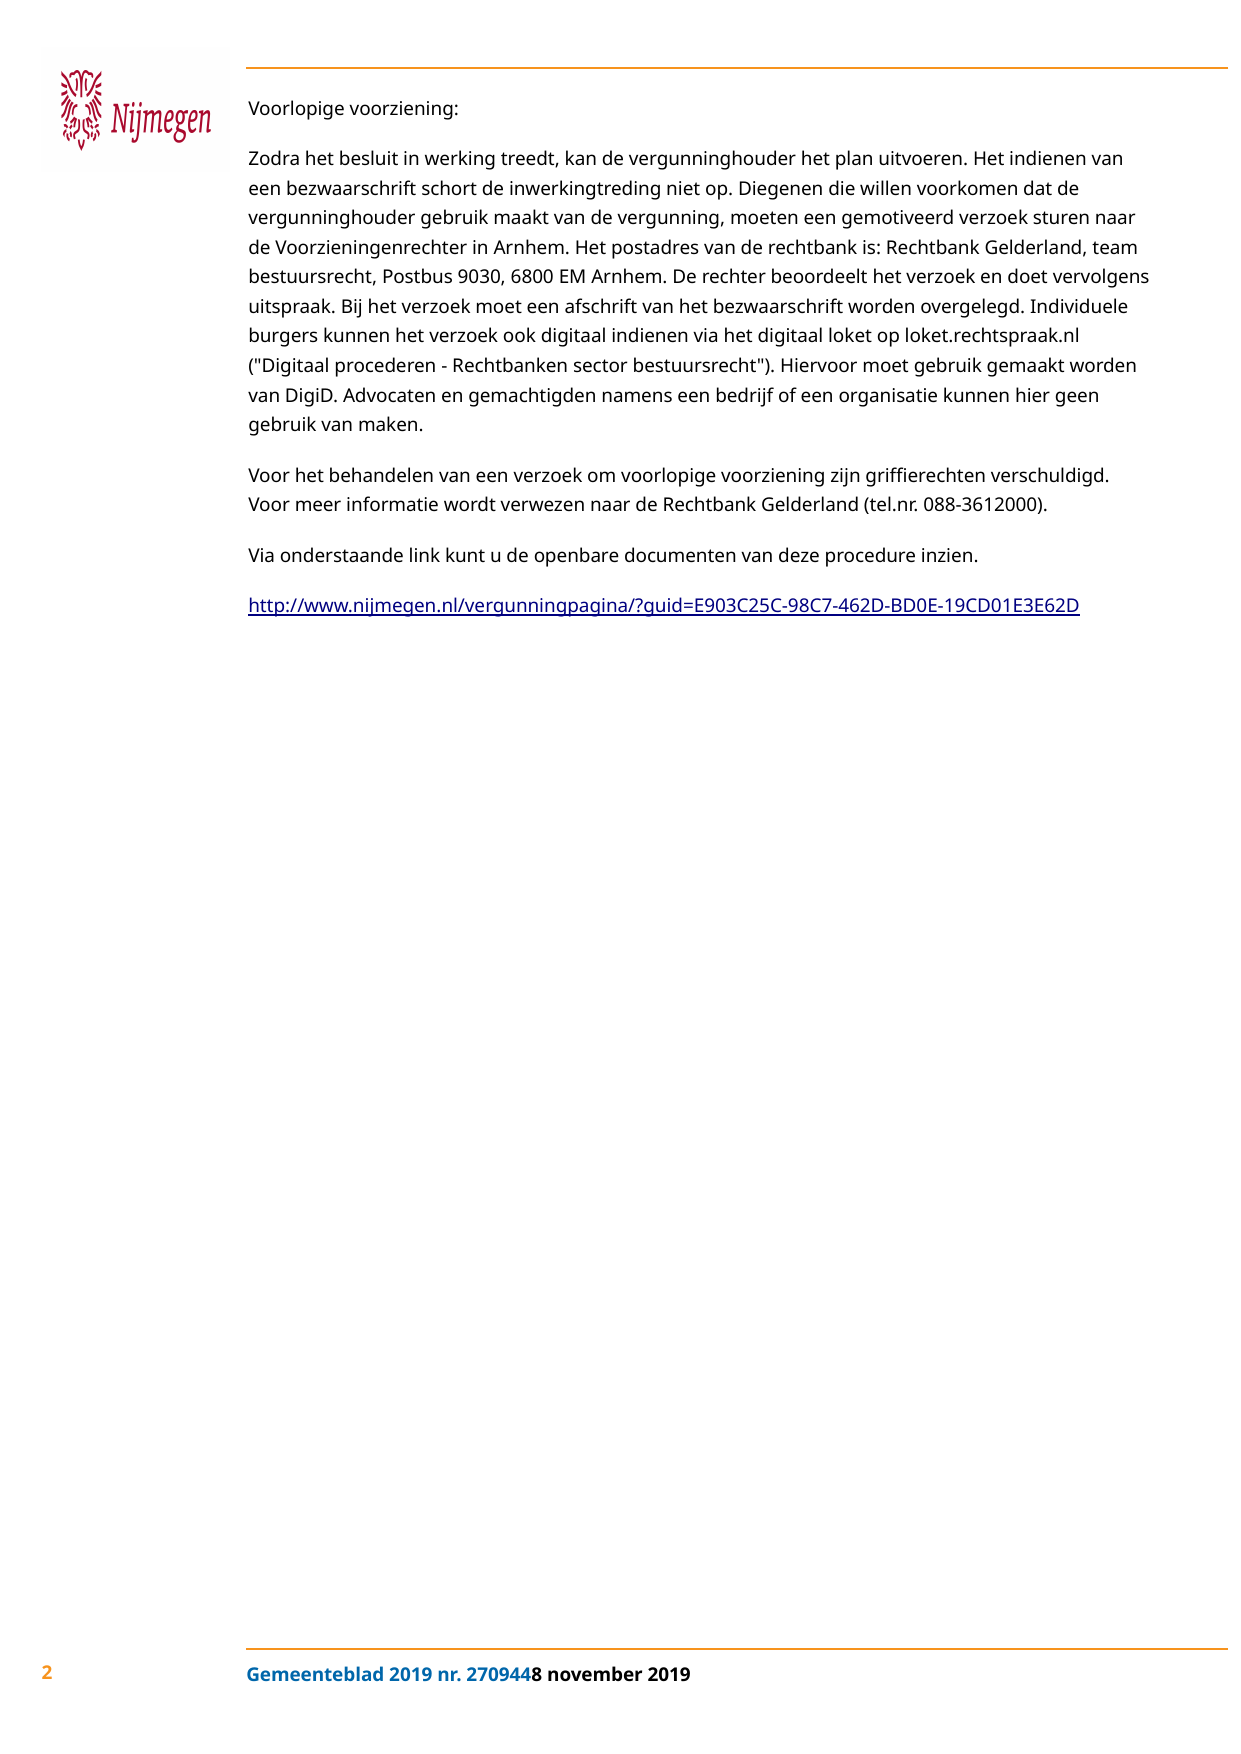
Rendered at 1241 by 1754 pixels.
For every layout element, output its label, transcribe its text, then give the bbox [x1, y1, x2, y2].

text http://www.nijmegen.nl/vergunningpagina/?guid=E903C25C-98C7-462D-BD0E-19CD01E3E62D [248, 592, 1152, 618]
picture [41, 47, 231, 172]
text Voor het behandelen van een verzoek om voorlopige voorziening zijn griffierechten verschuldigd. Voor meer informatie wordt verwezen naar de Rechtbank Gelderland (tel.nr. 088-3612000). [248, 462, 1152, 517]
text Voorlopige voorziening: [248, 95, 1152, 121]
text Via onderstaande link kunt u de openbare documenten van deze procedure inzien. [248, 542, 1152, 568]
text Zodra het besluit in werking treedt, kan de vergunninghouder het plan uitvoeren. Het indienen van een bezwaarschrift schort de inwerkingtreding niet op. Diegenen die willen voorkomen dat de vergunninghouder gebruik maakt van de vergunning, moeten een gemotiveerd verzoek sturen naar de Voorzieningenrechter in Arnhem. Het postadres van de rechtbank is: Rechtbank Gelderland, team bestuursrecht, Postbus 9030, 6800 EM Arnhem. De rechter beoordeelt het verzoek en doet vervolgens uitspraak. Bij het verzoek moet een afschrift van het bezwaarschrift worden overgelegd. Individuele burgers kunnen het verzoek ook digitaal indienen via het digitaal loket op loket.rechtspraak.nl ("Digitaal procederen - Rechtbanken sector bestuursrecht"). Hiervoor moet gebruik gemaakt worden van DigiD. Advocaten en gemachtigden namens een bedrijf of een organisatie kunnen hier geen gebruik van maken. [248, 145, 1152, 437]
